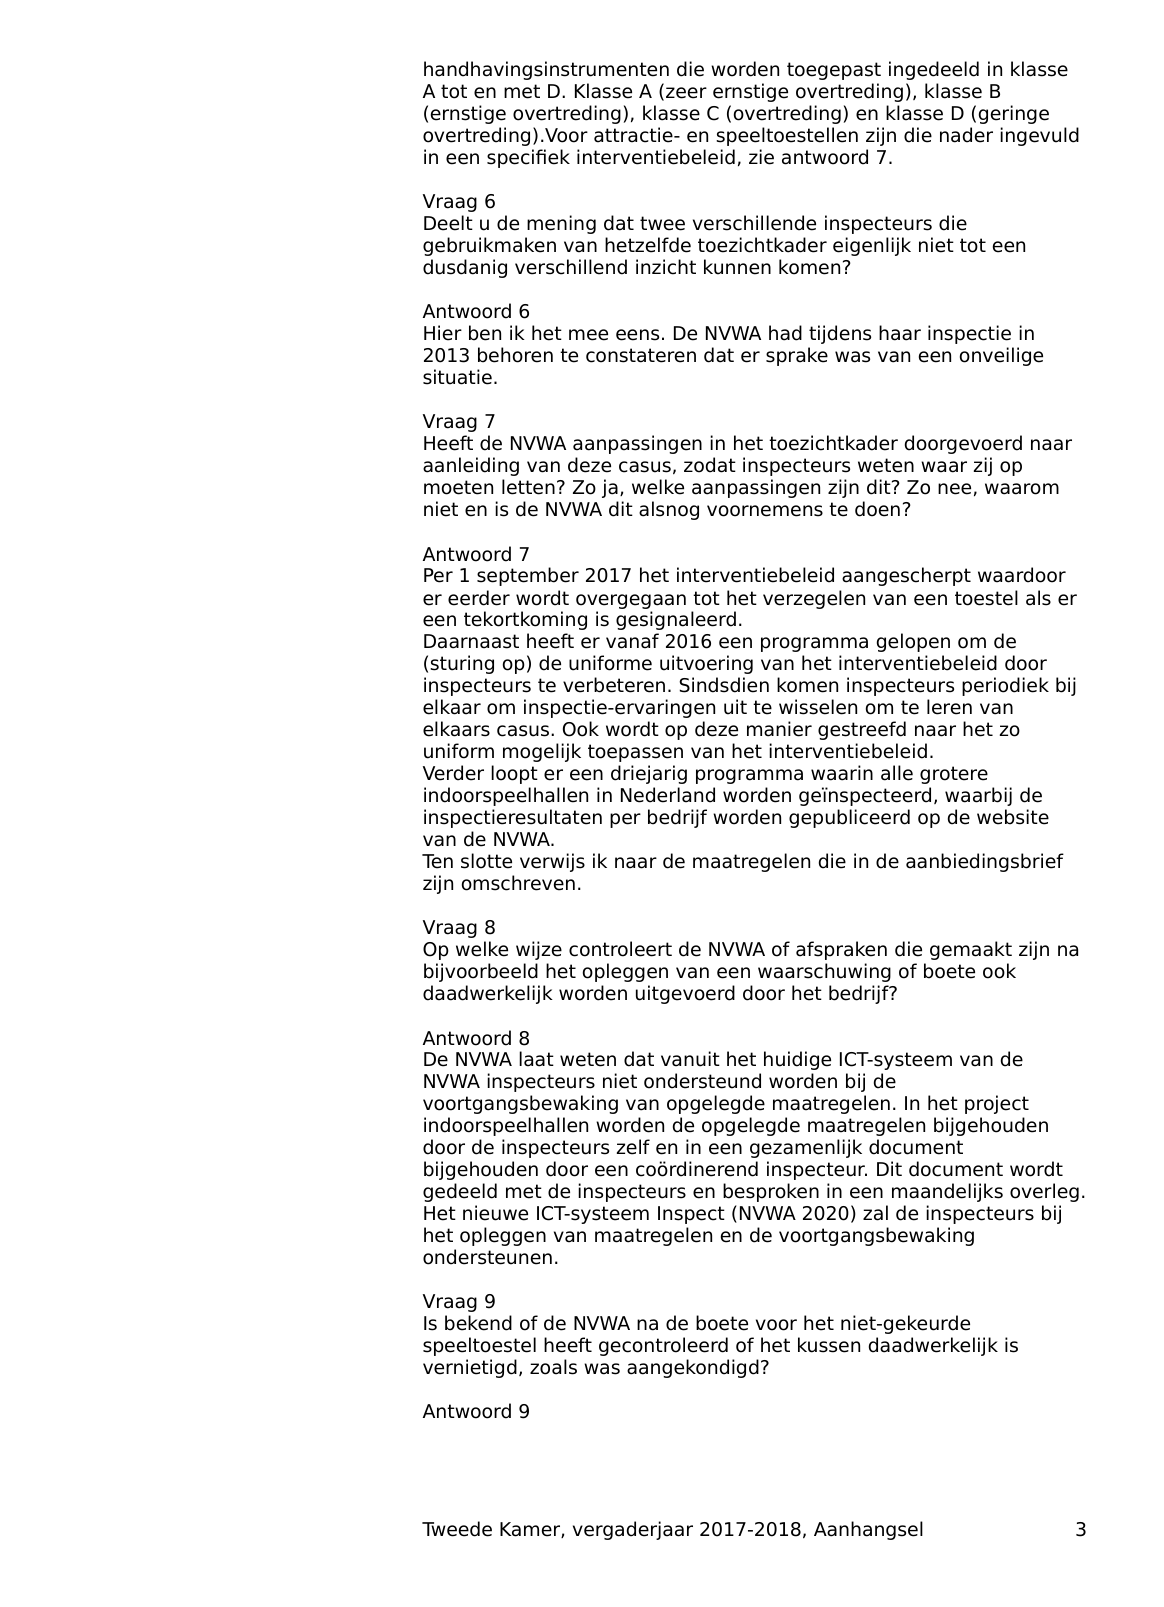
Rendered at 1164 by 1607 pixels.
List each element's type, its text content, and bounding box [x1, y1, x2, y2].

text Antwoord 9 [422, 1401, 1087, 1423]
text Is bekend of de NVWA na de boete voor het niet-gekeurde speeltoestel heeft gecontroleerd of het kussen daadwerkelijk is vernietigd, zoals was aangekondigd? [422, 1313, 1087, 1379]
text Hier ben ik het mee eens. De NVWA had tijdens haar inspectie in 2013 behoren te constateren dat er sprake was van een onveilige situatie. [422, 323, 1087, 389]
text Vraag 8 [422, 917, 1087, 939]
text Vraag 9 [422, 1291, 1087, 1313]
text Daarnaast heeft er vanaf 2016 een programma gelopen om de (sturing op) de uniforme uitvoering van het interventiebeleid door inspecteurs te verbeteren. Sindsdien komen inspecteurs periodiek bij elkaar om inspectie-ervaringen uit te wisselen om te leren van elkaars casus. Ook wordt op deze manier gestreefd naar het zo uniform mogelijk toepassen van het interventiebeleid. [422, 631, 1087, 763]
text handhavingsinstrumenten die worden toegepast ingedeeld in klasse A tot en met D. Klasse A (zeer ernstige overtreding), klasse B (ernstige overtreding), klasse C (overtreding) en klasse D (geringe overtreding).Voor attractie- en speeltoestellen zijn die nader ingevuld in een specifiek interventiebeleid, zie antwoord 7. [422, 59, 1087, 169]
text Ten slotte verwijs ik naar de maatregelen die in de aanbiedingsbrief zijn omschreven. [422, 851, 1087, 895]
text Antwoord 6 [422, 301, 1087, 323]
text Deelt u de mening dat twee verschillende inspecteurs die gebruikmaken van hetzelfde toezichtkader eigenlijk niet tot een dusdanig verschillend inzicht kunnen komen? [422, 213, 1087, 279]
text Antwoord 8 [422, 1027, 1087, 1049]
text Heeft de NVWA aanpassingen in het toezichtkader doorgevoerd naar aanleiding van deze casus, zodat inspecteurs weten waar zij op moeten letten? Zo ja, welke aanpassingen zijn dit? Zo nee, waarom niet en is de NVWA dit alsnog voornemens te doen? [422, 433, 1087, 521]
text Per 1 september 2017 het interventiebeleid aangescherpt waardoor er eerder wordt overgegaan tot het verzegelen van een toestel als er een tekortkoming is gesignaleerd. [422, 565, 1087, 631]
text Verder loopt er een driejarig programma waarin alle grotere indoorspeelhallen in Nederland worden geïnspecteerd, waarbij de inspectieresultaten per bedrijf worden gepubliceerd op de website van de NVWA. [422, 763, 1087, 851]
text Vraag 7 [422, 411, 1087, 433]
text Vraag 6 [422, 191, 1087, 213]
text Op welke wijze controleert de NVWA of afspraken die gemaakt zijn na bijvoorbeeld het opleggen van een waarschuwing of boete ook daadwerkelijk worden uitgevoerd door het bedrijf? [422, 939, 1087, 1005]
text Antwoord 7 [422, 543, 1087, 565]
text De NVWA laat weten dat vanuit het huidige ICT-systeem van de NVWA inspecteurs niet ondersteund worden bij de voortgangsbewaking van opgelegde maatregelen. In het project indoorspeelhallen worden de opgelegde maatregelen bijgehouden door de inspecteurs zelf en in een gezamenlijk document bijgehouden door een coördinerend inspecteur. Dit document wordt gedeeld met de inspecteurs en besproken in een maandelijks overleg. Het nieuwe ICT-systeem Inspect (NVWA 2020) zal de inspecteurs bij het opleggen van maatregelen en de voortgangsbewaking ondersteunen. [422, 1049, 1087, 1269]
